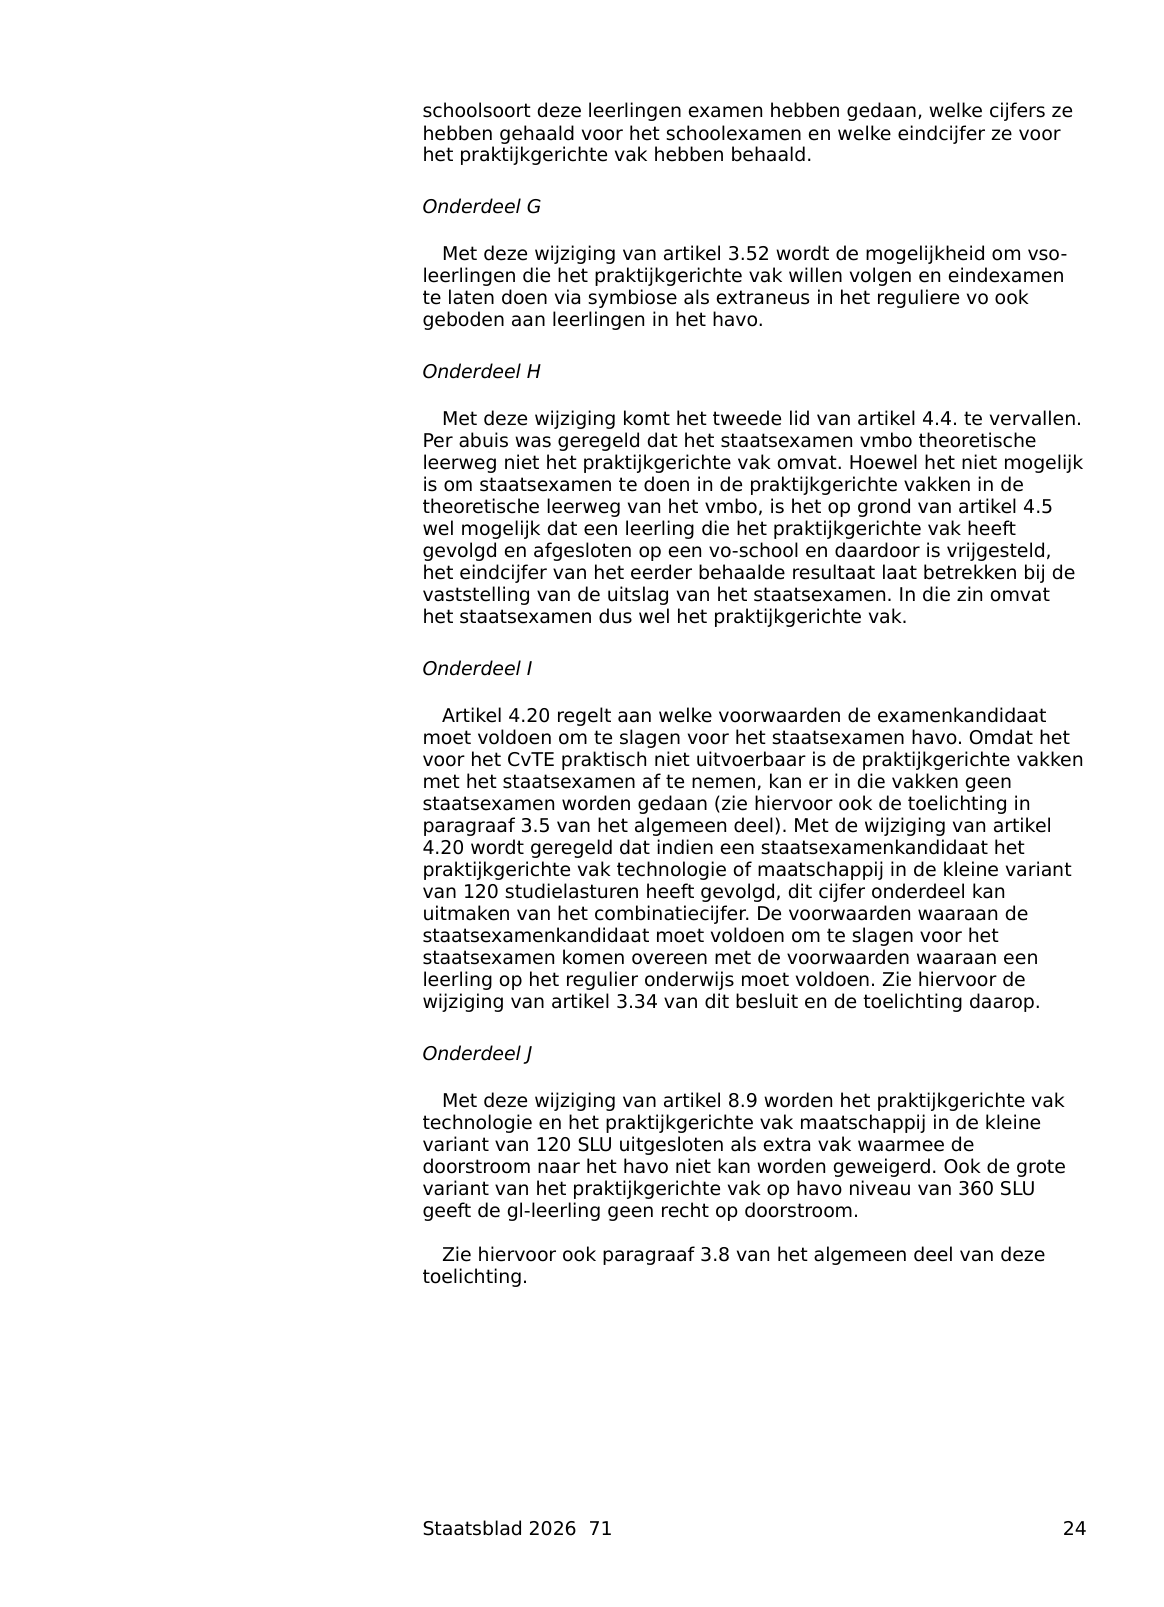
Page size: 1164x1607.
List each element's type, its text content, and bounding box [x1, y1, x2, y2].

subtitle Onderdeel I [422, 658, 1087, 680]
text Met deze wijziging van artikel 8.9 worden het praktijkgerichte vak technologie en het praktijkgerichte vak maatschappij in de kleine variant van 120 SLU uitgesloten als extra vak waarmee de doorstroom naar het havo niet kan worden geweigerd. Ook de grote variant van het praktijkgerichte vak op havo niveau van 360 SLU geeft de gl-leerling geen recht op doorstroom. [422, 1090, 1087, 1222]
text Met deze wijziging komt het tweede lid van artikel 4.4. te vervallen. Per abuis was geregeld dat het staatsexamen vmbo theoretische leerweg niet het praktijkgerichte vak omvat. Hoewel het niet mogelijk is om staatsexamen te doen in de praktijkgerichte vakken in de theoretische leerweg van het vmbo, is het op grond van artikel 4.5 wel mogelijk dat een leerling die het praktijkgerichte vak heeft gevolgd en afgesloten op een vo-school en daardoor is vrijgesteld, het eindcijfer van het eerder behaalde resultaat laat betrekken bij de vaststelling van de uitslag van het staatsexamen. In die zin omvat het staatsexamen dus wel het praktijkgerichte vak. [422, 408, 1087, 628]
subtitle Onderdeel J [422, 1043, 1087, 1065]
subtitle Onderdeel H [422, 361, 1087, 383]
subtitle Onderdeel G [422, 196, 1087, 218]
text schoolsoort deze leerlingen examen hebben gedaan, welke cijfers ze hebben gehaald voor het schoolexamen en welke eindcijfer ze voor het praktijkgerichte vak hebben behaald. [422, 100, 1087, 166]
text Zie hiervoor ook paragraaf 3.8 van het algemeen deel van deze toelichting. [422, 1244, 1087, 1288]
text Artikel 4.20 regelt aan welke voorwaarden de examenkandidaat moet voldoen om te slagen voor het staatsexamen havo. Omdat het voor het CvTE praktisch niet uitvoerbaar is de praktijkgerichte vakken met het staatsexamen af te nemen, kan er in die vakken geen staatsexamen worden gedaan (zie hiervoor ook de toelichting in paragraaf 3.5 van het algemeen deel). Met de wijziging van artikel 4.20 wordt geregeld dat indien een staatsexamenkandidaat het praktijkgerichte vak technologie of maatschappij in de kleine variant van 120 studielasturen heeft gevolgd, dit cijfer onderdeel kan uitmaken van het combinatiecijfer. De voorwaarden waaraan de staatsexamenkandidaat moet voldoen om te slagen voor het staatsexamen komen overeen met de voorwaarden waaraan een leerling op het regulier onderwijs moet voldoen. Zie hiervoor de wijziging van artikel 3.34 van dit besluit en de toelichting daarop. [422, 705, 1087, 1013]
text Met deze wijziging van artikel 3.52 wordt de mogelijkheid om vso-leerlingen die het praktijkgerichte vak willen volgen en eindexamen te laten doen via symbiose als extraneus in het reguliere vo ook geboden aan leerlingen in het havo. [422, 243, 1087, 331]
